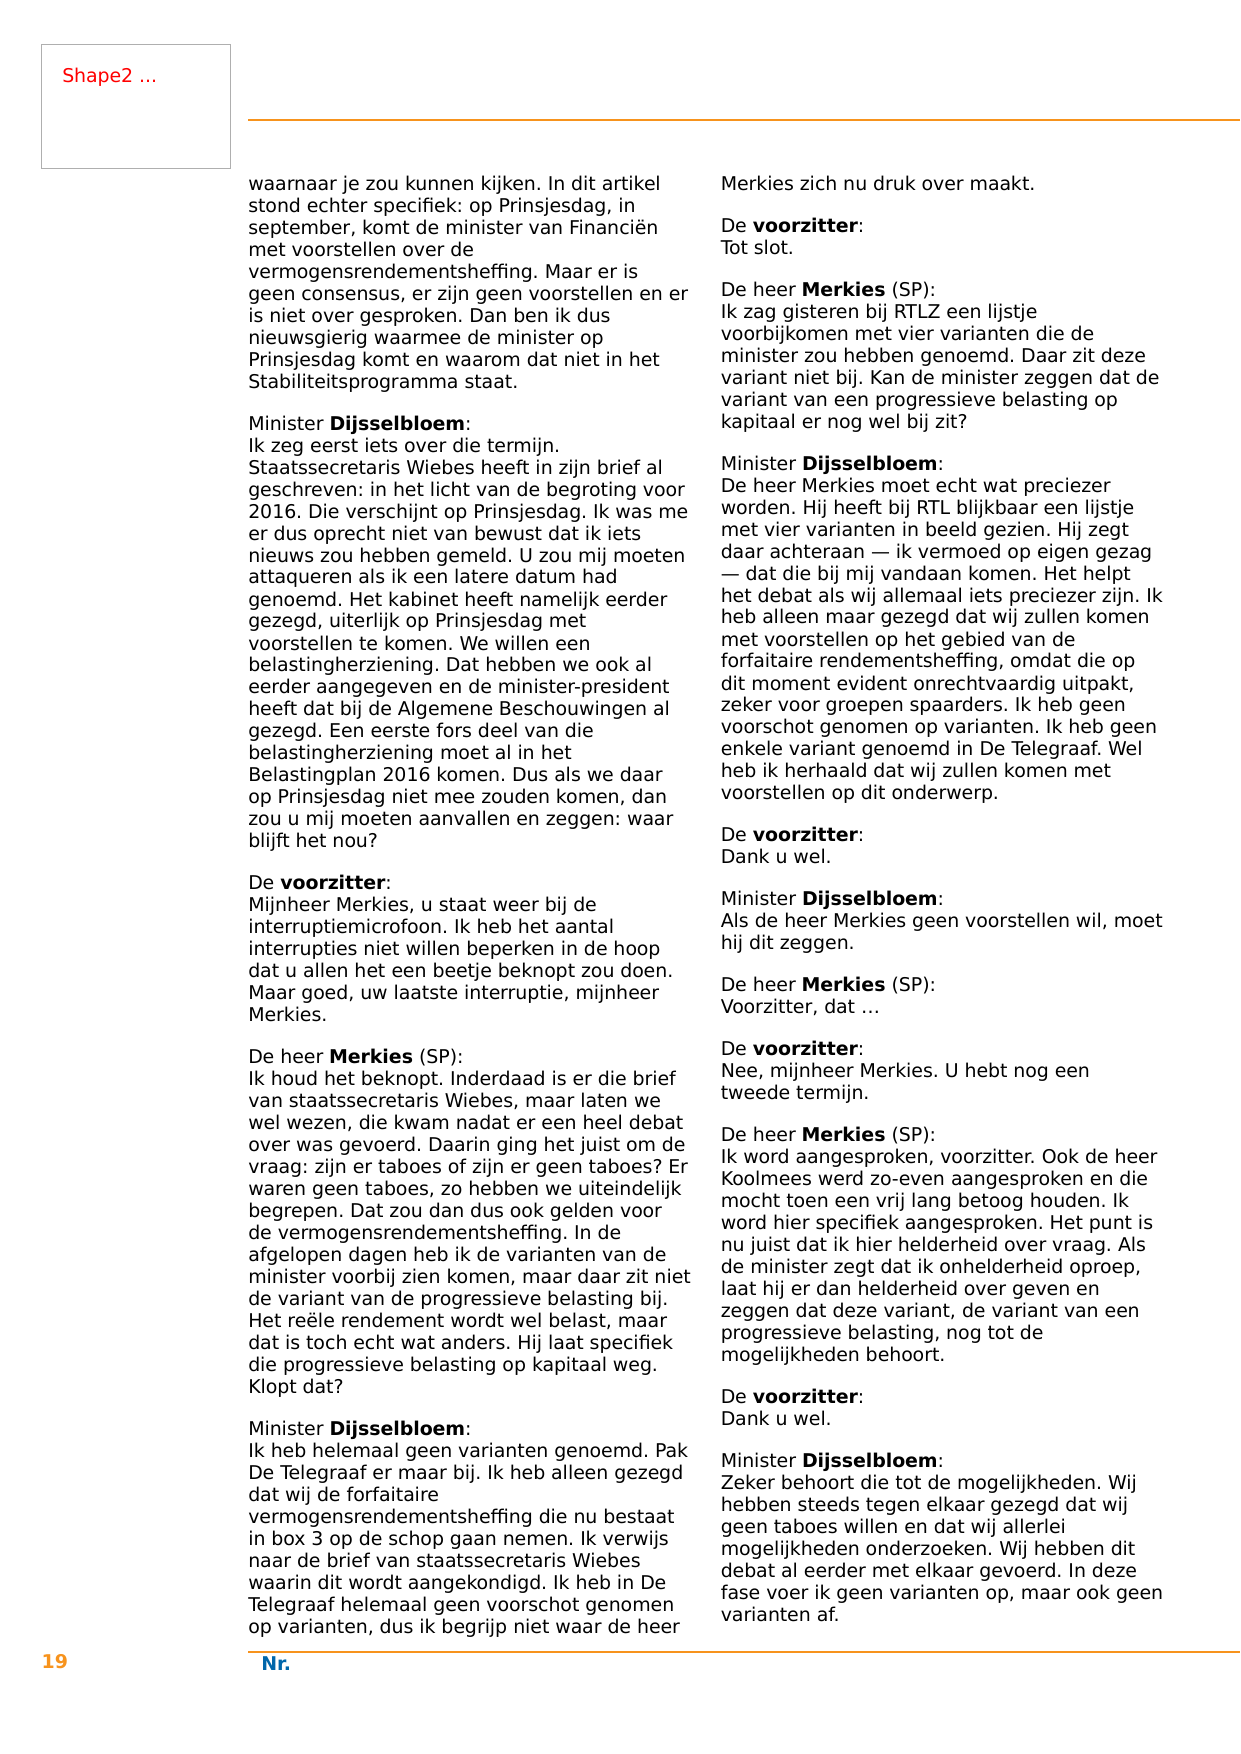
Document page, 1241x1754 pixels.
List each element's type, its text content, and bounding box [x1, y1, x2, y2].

text waarnaar je zou kunnen kijken. In dit artikel stond echter specifiek: op Prinsjesdag, in september, komt de minister van Financiën met voorstellen over de vermogensrendementsheffing. Maar er is geen consensus, er zijn geen voorstellen en er is niet over gesproken. Dan ben ik dus nieuwsgierig waarmee de minister op Prinsjesdag komt en waarom dat niet in het Stabiliteitsprogramma staat. [248, 173, 691, 393]
text De voorzitter: [248, 872, 691, 894]
text De heer Merkies (SP): [248, 1046, 691, 1068]
text Ik houd het beknopt. Inderdaad is er die brief van staatssecretaris Wiebes, maar laten we wel wezen, die kwam nadat er een heel debat over was gevoerd. Daarin ging het juist om de vraag: zijn er taboes of zijn er geen taboes? Er waren geen taboes, zo hebben we uiteindelijk begrepen. Dat zou dan dus ook gelden voor de vermogensrendementsheffing. In de afgelopen dagen heb ik de varianten van de minister voorbij zien komen, maar daar zit niet de variant van de progressieve belasting bij. Het reële rendement wordt wel belast, maar dat is toch echt wat anders. Hij laat specifiek die progressieve belasting op kapitaal weg. Klopt dat? [248, 1068, 691, 1398]
text Minister Dijsselbloem: [248, 413, 691, 434]
text Tot slot. [721, 237, 1163, 259]
text Mijnheer Merkies, u staat weer bij de interruptiemicrofoon. Ik heb het aantal interrupties niet willen beperken in de hoop dat u allen het een beetje beknopt zou doen. Maar goed, uw laatste interruptie, mijnheer Merkies. [248, 894, 691, 1026]
text De heer Merkies (SP): [721, 279, 1163, 301]
text De heer Merkies (SP): [721, 1124, 1163, 1146]
text Ik heb helemaal geen varianten genoemd. Pak De Telegraaf er maar bij. Ik heb alleen gezegd dat wij de forfaitaire vermogensrendementsheffing die nu bestaat in box 3 op de schop gaan nemen. Ik verwijs naar de brief van staatssecretaris Wiebes waarin dit wordt aangekondigd. Ik heb in De Telegraaf helemaal geen voorschot genomen op varianten, dus ik begrijp niet waar de heer [248, 1440, 691, 1637]
text Minister Dijsselbloem: [721, 453, 1163, 474]
text Dank u wel. [721, 1408, 1163, 1430]
text De voorzitter: [721, 824, 1163, 846]
text De voorzitter: [721, 215, 1163, 237]
text Minister Dijsselbloem: [248, 1418, 691, 1440]
text De heer Merkies moet echt wat preciezer worden. Hij heeft bij RTL blijkbaar een lijstje met vier varianten in beeld gezien. Hij zegt daar achteraan — ik vermoed op eigen gezag — dat die bij mij vandaan komen. Het helpt het debat als wij allemaal iets preciezer zijn. Ik heb alleen maar gezegd dat wij zullen komen met voorstellen op het gebied van de forfaitaire rendementsheffing, omdat die op dit moment evident onrechtvaardig uitpakt, zeker voor groepen spaarders. Ik heb geen voorschot genomen op varianten. Ik heb geen enkele variant genoemd in De Telegraaf. Wel heb ik herhaald dat wij zullen komen met voorstellen op dit onderwerp. [721, 474, 1163, 804]
text Minister Dijsselbloem: [721, 1450, 1163, 1472]
text Ik word aangesproken, voorzitter. Ook de heer Koolmees werd zo-even aangesproken en die mocht toen een vrij lang betoog houden. Ik word hier specifiek aangesproken. Het punt is nu juist dat ik hier helderheid over vraag. Als de minister zegt dat ik onhelderheid oproep, laat hij er dan helderheid over geven en zeggen dat deze variant, de variant van een progressieve belasting, nog tot de mogelijkheden behoort. [721, 1146, 1163, 1366]
text De voorzitter: [721, 1386, 1163, 1408]
text Ik zeg eerst iets over die termijn. Staatssecretaris Wiebes heeft in zijn brief al geschreven: in het licht van de begroting voor 2016. Die verschijnt op Prinsjesdag. Ik was me er dus oprecht niet van bewust dat ik iets nieuws zou hebben gemeld. U zou mij moeten attaqueren als ik een latere datum had genoemd. Het kabinet heeft namelijk eerder gezegd, uiterlijk op Prinsjesdag met voorstellen te komen. We willen een belastingherziening. Dat hebben we ook al eerder aangegeven en de minister-president heeft dat bij de Algemene Beschouwingen al gezegd. Een eerste fors deel van die belastingherziening moet al in het Belastingplan 2016 komen. Dus als we daar op Prinsjesdag niet mee zouden komen, dan zou u mij moeten aanvallen en zeggen: waar blijft het nou? [248, 434, 691, 852]
text Minister Dijsselbloem: [721, 888, 1163, 910]
text Zeker behoort die tot de mogelijkheden. Wij hebben steeds tegen elkaar gezegd dat wij geen taboes willen en dat wij allerlei mogelijkheden onderzoeken. Wij hebben dit debat al eerder met elkaar gevoerd. In deze fase voer ik geen varianten op, maar ook geen varianten af. [721, 1472, 1163, 1626]
text Merkies zich nu druk over maakt. [721, 173, 1163, 195]
text Als de heer Merkies geen voorstellen wil, moet hij dit zeggen. [721, 910, 1163, 954]
text De heer Merkies (SP): [721, 974, 1163, 996]
text Ik zag gisteren bij RTLZ een lijstje voorbijkomen met vier varianten die de minister zou hebben genoemd. Daar zit deze variant niet bij. Kan de minister zeggen dat de variant van een progressieve belasting op kapitaal er nog wel bij zit? [721, 301, 1163, 433]
text Voorzitter, dat … [721, 996, 1163, 1018]
text De voorzitter: [721, 1038, 1163, 1060]
text Nee, mijnheer Merkies. U hebt nog een tweede termijn. [721, 1060, 1163, 1104]
text Dank u wel. [721, 846, 1163, 868]
